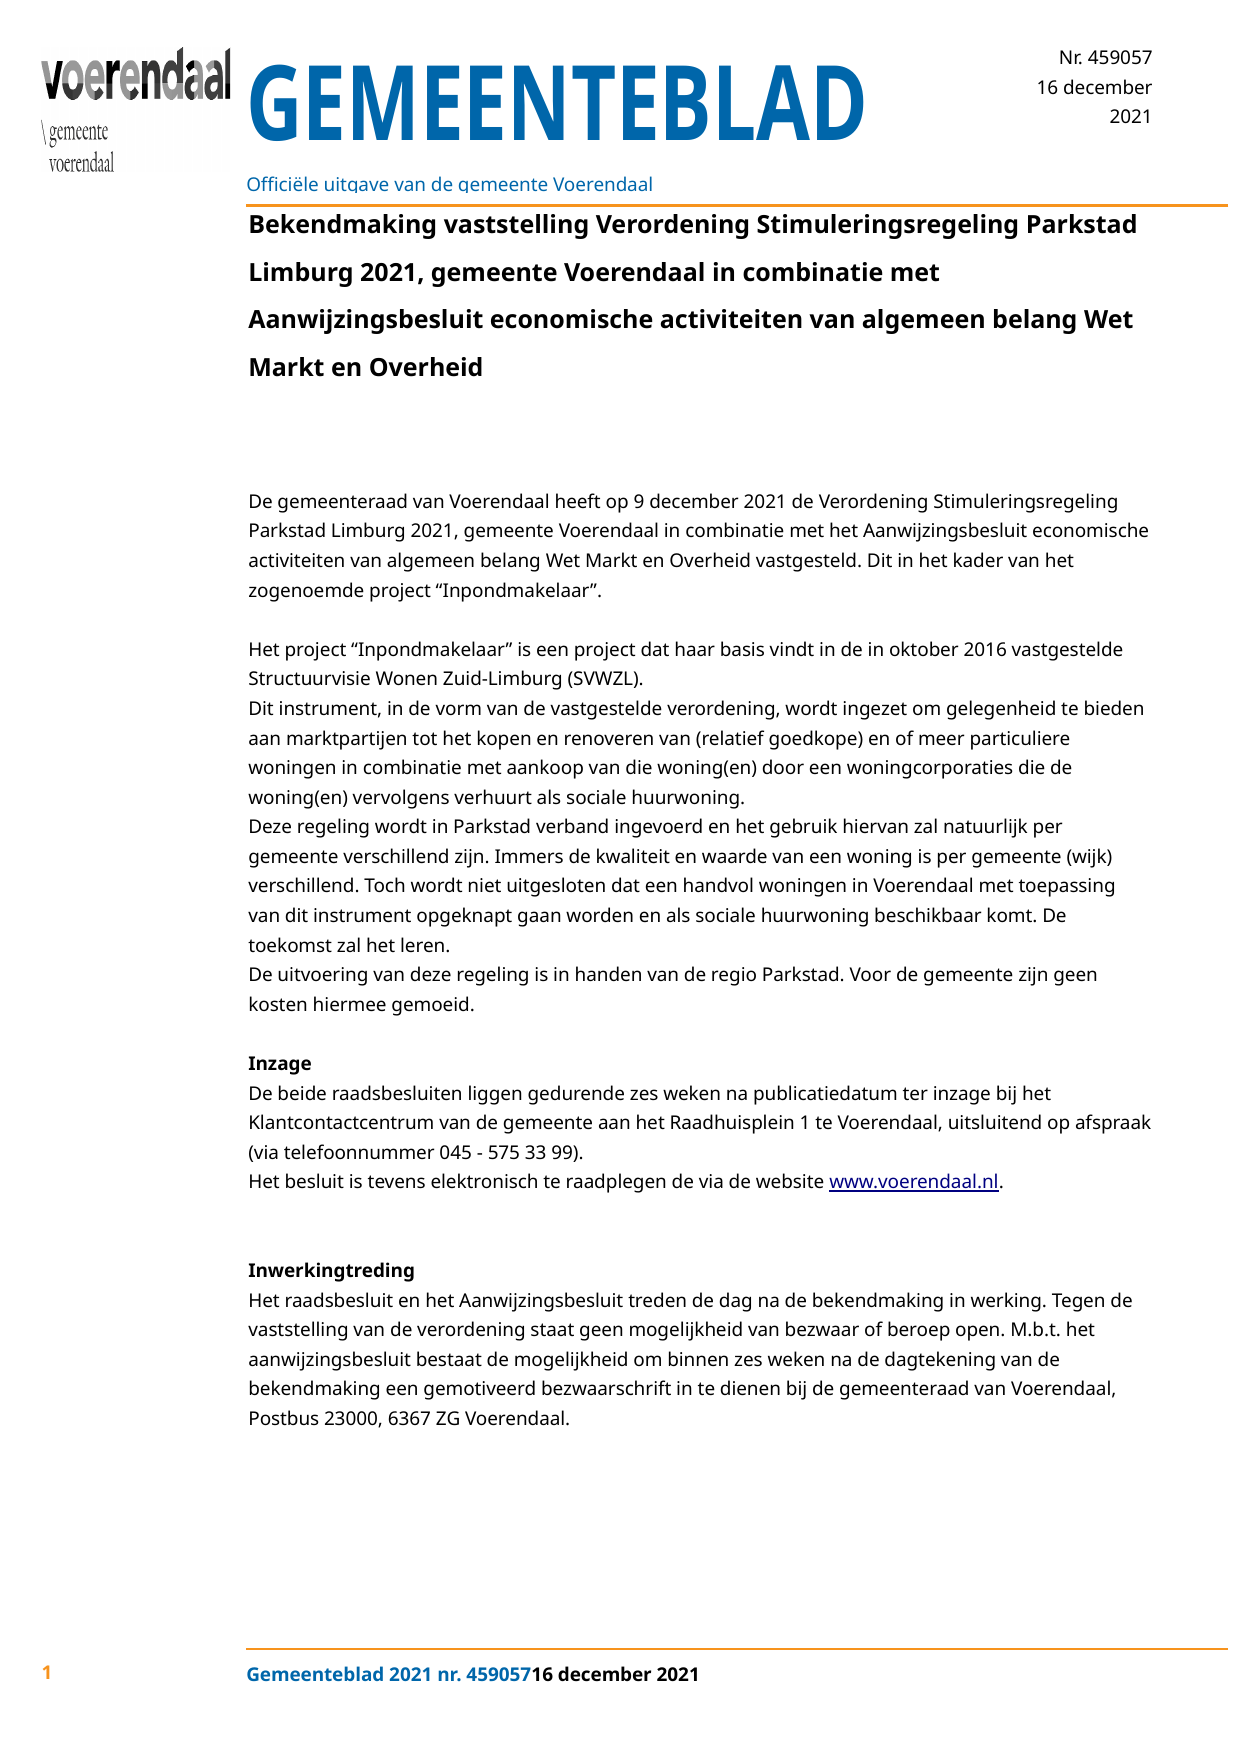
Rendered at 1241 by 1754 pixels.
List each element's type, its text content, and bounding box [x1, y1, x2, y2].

text Het project “Inpondmakelaar” is een project dat haar basis vindt in de in oktober 2016 vastgestelde Structuurvisie Wonen Zuid-Limburg (SVWZL). [248, 636, 1152, 691]
text Dit instrument, in de vorm van de vastgestelde verordening, wordt ingezet om gelegenheid te bieden aan marktpartijen tot het kopen en renoveren van (relatief goedkope) en of meer particuliere woningen in combinatie met aankoop van die woning(en) door een woningcorporaties die de woning(en) vervolgens verhuurt als sociale huurwoning. [248, 695, 1152, 810]
text Inwerkingtreding [248, 1257, 1152, 1283]
text De gemeenteraad van Voerendaal heeft op 9 december 2021 de Verordening Stimuleringsregeling Parkstad Limburg 2021, gemeente Voerendaal in combinatie met het Aanwijzingsbesluit economische activiteiten van algemeen belang Wet Markt en Overheid vastgesteld. Dit in het kader van het zogenoemde project “Inpondmakelaar”. [248, 488, 1152, 603]
text De uitvoering van deze regeling is in handen van de regio Parkstad. Voor de gemeente zijn geen kosten hiermee gemoeid. [248, 961, 1152, 1017]
text Het raadsbesluit en het Aanwijzingsbesluit treden de dag na de bekendmaking in werking. Tegen de vaststelling van de verordening staat geen mogelijkheid van bezwaar of beroep open. M.b.t. het aanwijzingsbesluit bestaat de mogelijkheid om binnen zes weken na de dagtekening van de bekendmaking een gemotiveerd bezwaarschrift in te dienen bij de gemeenteraad van Voerendaal, Postbus 23000, 6367 ZG Voerendaal. [248, 1287, 1152, 1431]
text Deze regeling wordt in Parkstad verband ingevoerd en het gebruik hiervan zal natuurlijk per gemeente verschillend zijn. Immers de kwaliteit en waarde van een woning is per gemeente (wijk) verschillend. Toch wordt niet uitgesloten dat een handvol woningen in Voerendaal met toepassing van dit instrument opgeknapt gaan worden en als sociale huurwoning beschikbaar komt. De toekomst zal het leren. [248, 813, 1152, 958]
text Bekendmaking vaststelling Verordening Stimuleringsregeling Parkstad Limburg 2021, gemeente Voerendaal in combinatie met Aanwijzingsbesluit economische activiteiten van algemeen belang Wet Markt en Overheid [248, 207, 1152, 384]
text De beide raadsbesluiten liggen gedurende zes weken na publicatiedatum ter inzage bij het Klantcontactcentrum van de gemeente aan het Raadhuisplein 1 te Voerendaal, uitsluitend op afspraak (via telefoonnummer 045 - 575 33 99). [248, 1080, 1152, 1165]
picture [41, 47, 231, 172]
text Inzage [248, 1050, 1152, 1076]
text Het besluit is tevens elektronisch te raadplegen de via de website www.voerendaal.nl. [248, 1168, 1152, 1194]
